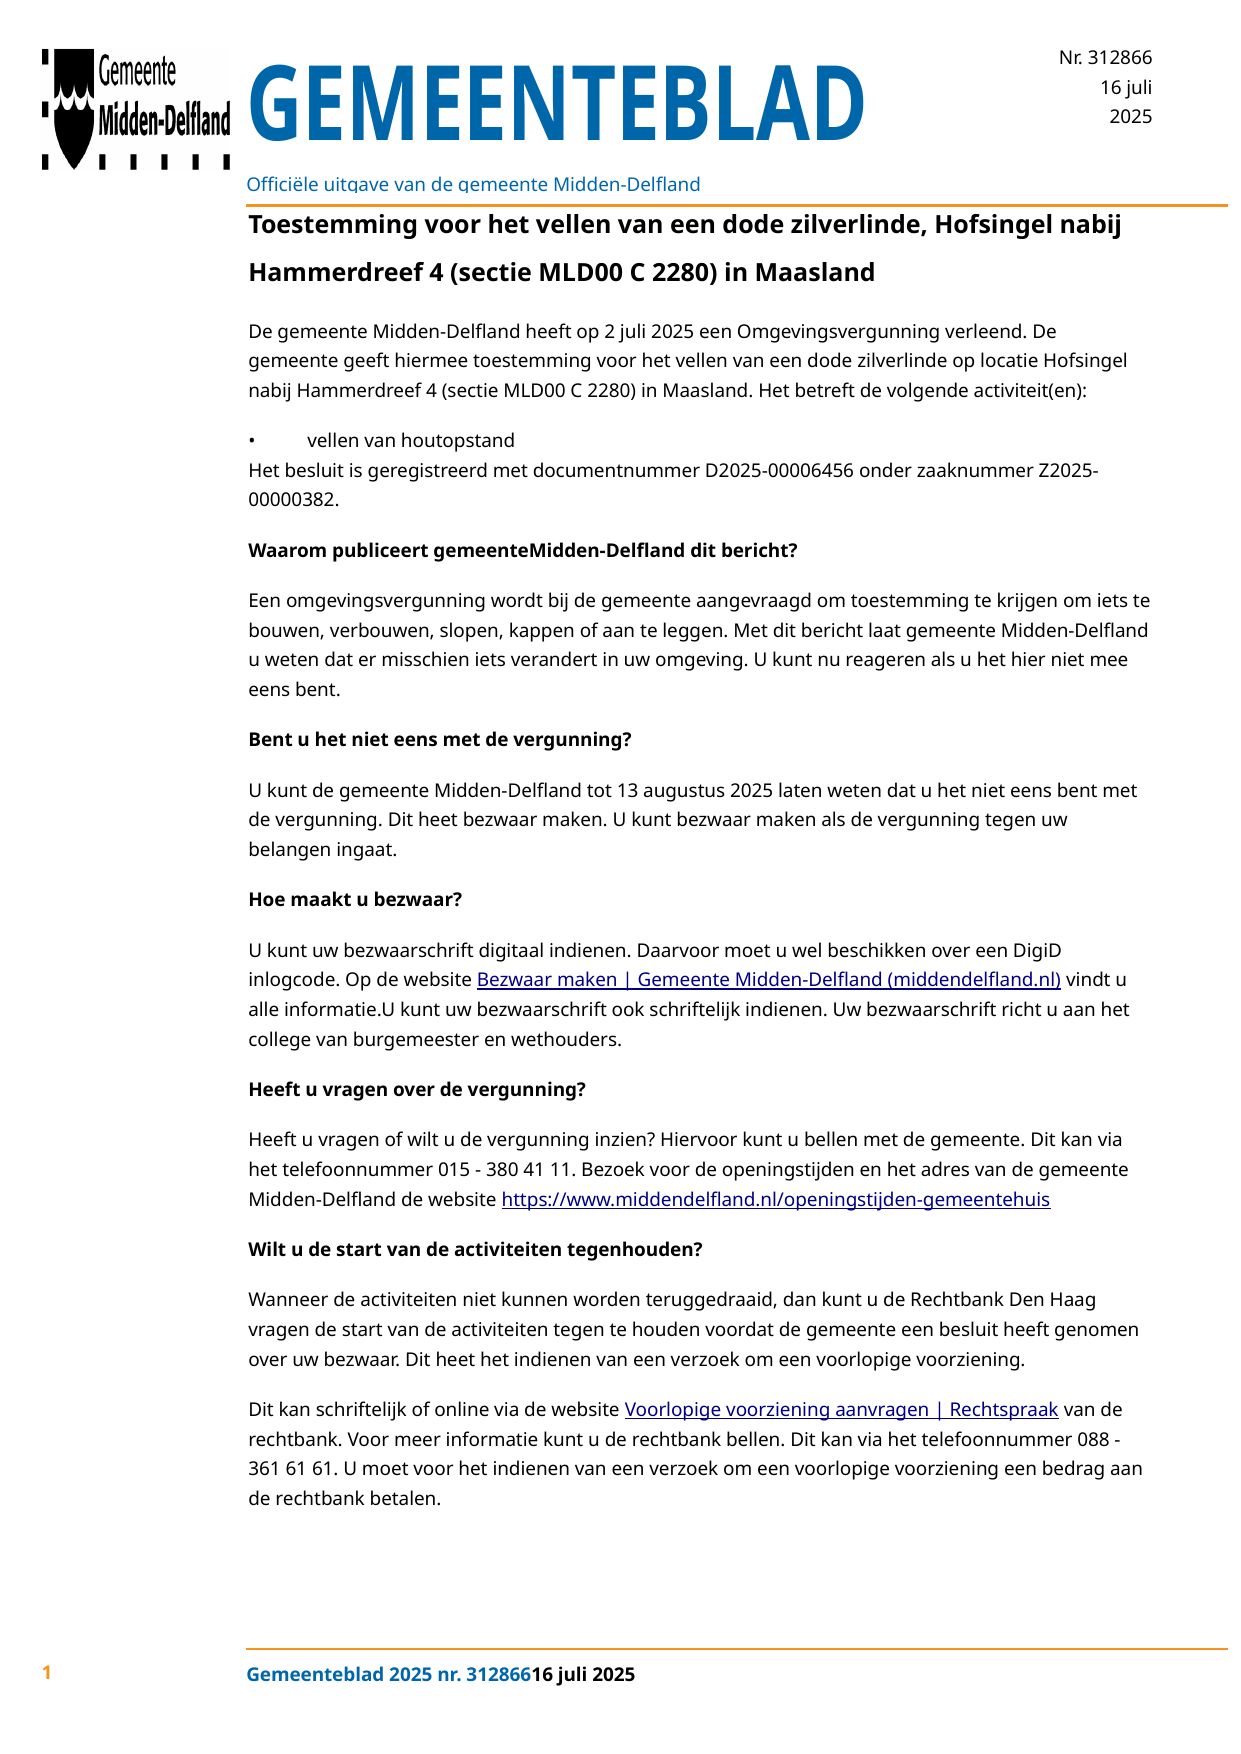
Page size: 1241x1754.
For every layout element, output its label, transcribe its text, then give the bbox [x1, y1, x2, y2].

text Heeft u vragen of wilt u de vergunning inzien? Hiervoor kunt u bellen met de gemeente. Dit kan via het telefoonnummer 015 - 380 41 11. Bezoek voor de openingstijden en het adres van de gemeente Midden-Delfland de website https://www.middendelfland.nl/openingstijden-gemeentehuis [248, 1127, 1152, 1212]
text Wanneer de activiteiten niet kunnen worden teruggedraaid, dan kunt u de Rechtbank Den Haag vragen de start van de activiteiten tegen te houden voordat de gemeente een besluit heeft genomen over uw bezwaar. Dit heet het indienen van een verzoek om een voorlopige voorziening. [248, 1287, 1152, 1372]
picture [41, 47, 231, 172]
text Dit kan schriftelijk of online via de website Voorlopige voorziening aanvragen | Rechtspraak van de rechtbank. Voor meer informatie kunt u de rechtbank bellen. Dit kan via het telefoonnummer 088 - 361 61 61. U moet voor het indienen van een verzoek om een voorlopige voorziening een bedrag aan de rechtbank betalen. [248, 1396, 1152, 1511]
text Heeft u vragen over de vergunning? [248, 1076, 1152, 1102]
list vellen van houtopstand [248, 427, 1152, 453]
text Hoe maakt u bezwaar? [248, 887, 1152, 912]
text Het besluit is geregistreerd met documentnummer D2025-00006456 onder zaaknummer Z2025-00000382. [248, 457, 1152, 512]
text U kunt uw bezwaarschrift digitaal indienen. Daarvoor moet u wel beschikken over een DigiD inlogcode. Op de website Bezwaar maken | Gemeente Midden-Delfland (middendelfland.nl) vindt u alle informatie.U kunt uw bezwaarschrift ook schriftelijk indienen. Uw bezwaarschrift richt u aan het college van burgemeester en wethouders. [248, 937, 1152, 1052]
text De gemeente Midden-Delfland heeft op 2 juli 2025 een Omgevingsvergunning verleend. De gemeente geeft hiermee toestemming voor het vellen van een dode zilverlinde op locatie Hofsingel nabij Hammerdreef 4 (sectie MLD00 C 2280) in Maasland. Het betreft de volgende activiteit(en): [248, 318, 1152, 403]
text Wilt u de start van de activiteiten tegenhouden? [248, 1236, 1152, 1262]
text U kunt de gemeente Midden-Delfland tot 13 augustus 2025 laten weten dat u het niet eens bent met de vergunning. Dit heet bezwaar maken. U kunt bezwaar maken als de vergunning tegen uw belangen ingaat. [248, 777, 1152, 862]
text Toestemming voor het vellen van een dode zilverlinde, Hofsingel nabij Hammerdreef 4 (sectie MLD00 C 2280) in Maasland [248, 207, 1152, 288]
text Bent u het niet eens met de vergunning? [248, 727, 1152, 752]
text Waarom publiceert gemeenteMidden-Delfland dit bericht? [248, 537, 1152, 563]
text Een omgevingsvergunning wordt bij de gemeente aangevraagd om toestemming te krijgen om iets te bouwen, verbouwen, slopen, kappen of aan te leggen. Met dit bericht laat gemeente Midden-Delfland u weten dat er misschien iets verandert in uw omgeving. U kunt nu reageren als u het hier niet mee eens bent. [248, 587, 1152, 702]
